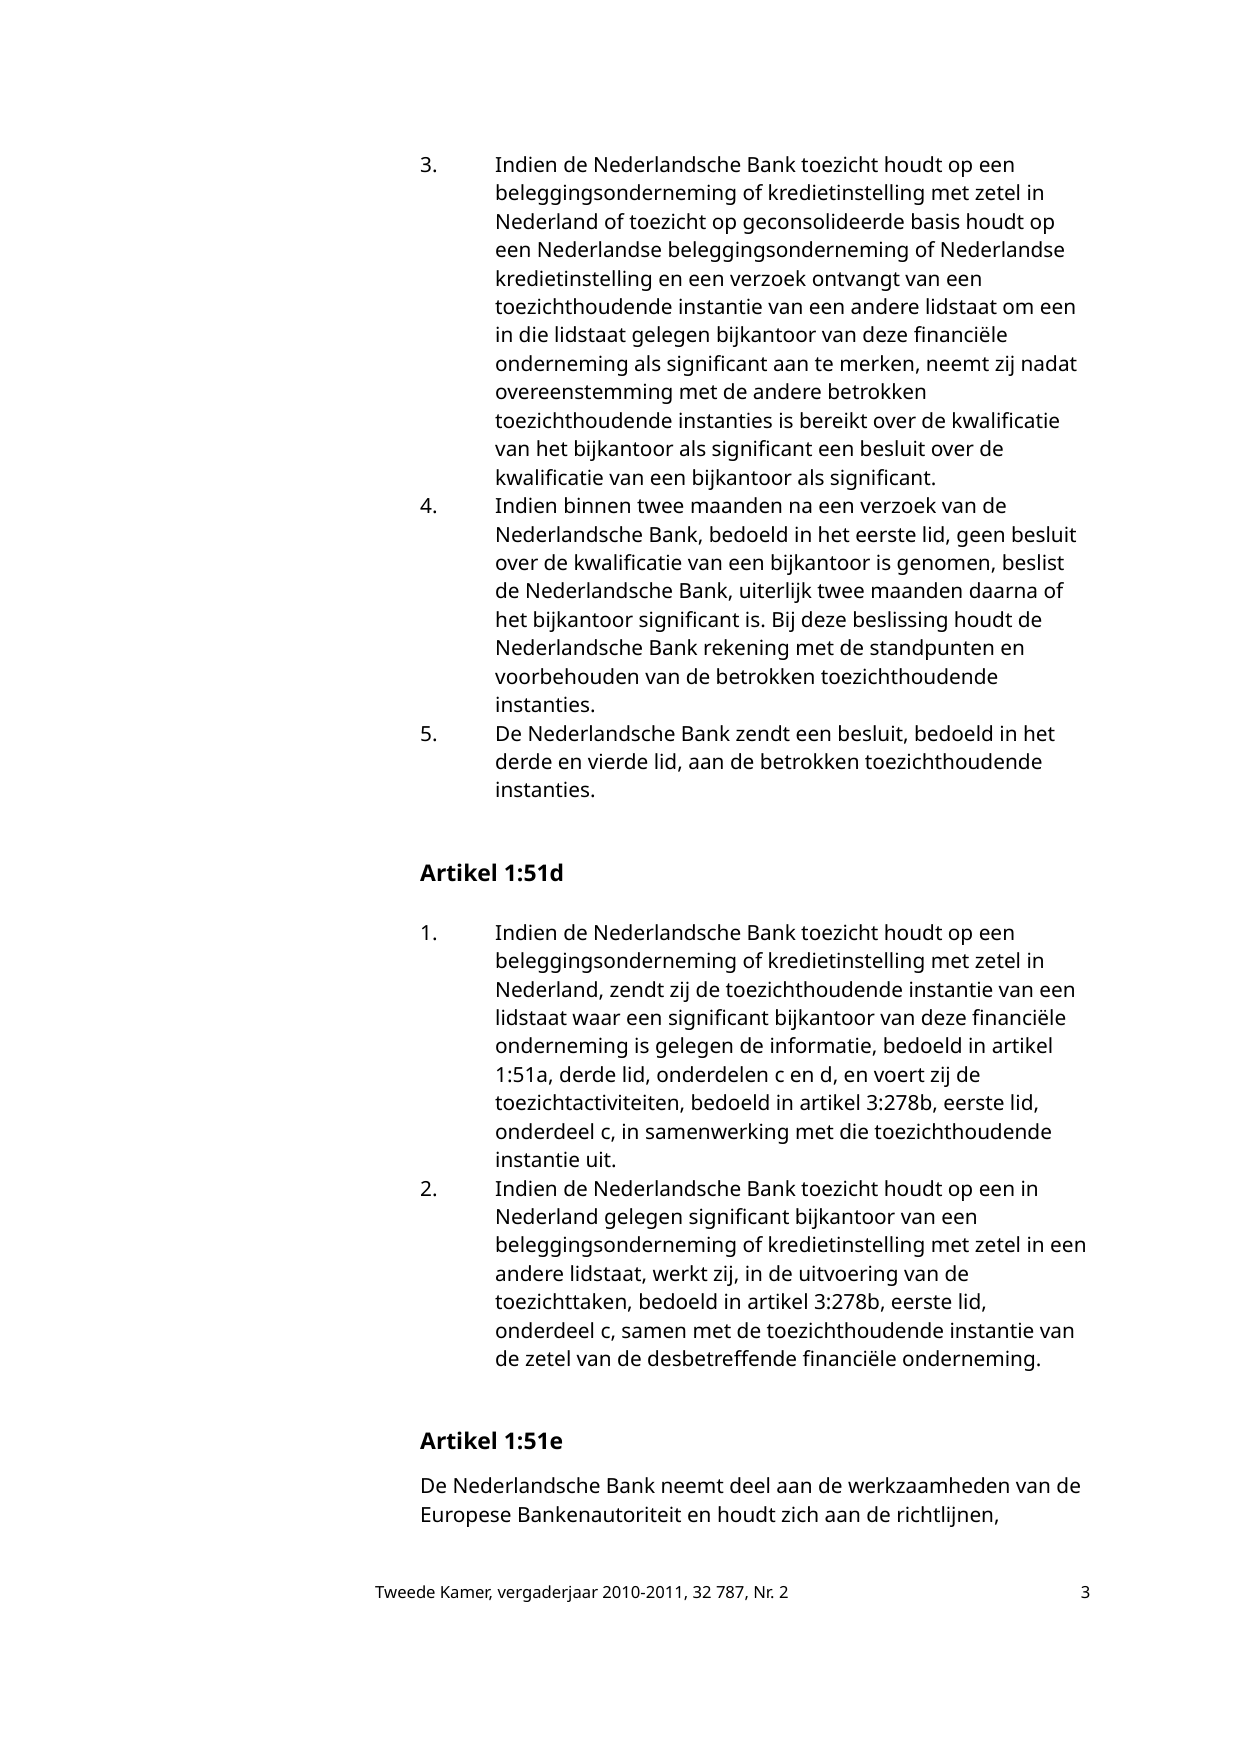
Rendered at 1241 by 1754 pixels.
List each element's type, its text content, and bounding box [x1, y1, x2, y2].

list Indien de Nederlandsche Bank toezicht houdt op een beleggingsonderneming of kredietinstelling met zetel in Nederland of toezicht op geconsolideerde basis houdt op een Nederlandse beleggingsonderneming of Nederlandse kredietinstelling en een verzoek ontvangt van een toezichthoudende instantie van een andere lidstaat om een in die lidstaat gelegen bijkantoor van deze financiële onderneming als significant aan te merken, neemt zij nadat overeenstemming met de andere betrokken toezichthoudende instanties is bereikt over de kwalificatie van het bijkantoor als significant een besluit over de kwalificatie van een bijkantoor als significant. [420, 150, 1090, 491]
list Indien de Nederlandsche Bank toezicht houdt op een beleggingsonderneming of kredietinstelling met zetel in Nederland, zendt zij de toezichthoudende instantie van een lidstaat waar een significant bijkantoor van deze financiële onderneming is gelegen de informatie, bedoeld in artikel 1:51a, derde lid, onderdelen c en d, en voert zij de toezichtactiviteiten, bedoeld in artikel 3:278b, eerste lid, onderdeel c, in samenwerking met die toezichthoudende instantie uit. [420, 918, 1090, 1174]
list Indien de Nederlandsche Bank toezicht houdt op een in Nederland gelegen significant bijkantoor van een beleggingsonderneming of kredietinstelling met zetel in een andere lidstaat, werkt zij, in de uitvoering van de toezichttaken, bedoeld in artikel 3:278b, eerste lid, onderdeel c, samen met de toezichthoudende instantie van de zetel van de desbetreffende financiële onderneming. [420, 1174, 1090, 1373]
subtitle Artikel 1:51e [420, 1425, 1090, 1457]
subtitle Artikel 1:51d [420, 857, 1090, 888]
text De Nederlandsche Bank neemt deel aan de werkzaamheden van de Europese Bankenautoriteit en houdt zich aan de richtlijnen, [420, 1472, 1090, 1528]
list De Nederlandsche Bank zendt een besluit, bedoeld in het derde en vierde lid, aan de betrokken toezichthoudende instanties. [420, 719, 1090, 804]
list Indien binnen twee maanden na een verzoek van de Nederlandsche Bank, bedoeld in het eerste lid, geen besluit over de kwalificatie van een bijkantoor is genomen, beslist de Nederlandsche Bank, uiterlijk twee maanden daarna of het bijkantoor significant is. Bij deze beslissing houdt de Nederlandsche Bank rekening met de standpunten en voorbehouden van de betrokken toezichthoudende instanties. [420, 491, 1090, 719]
